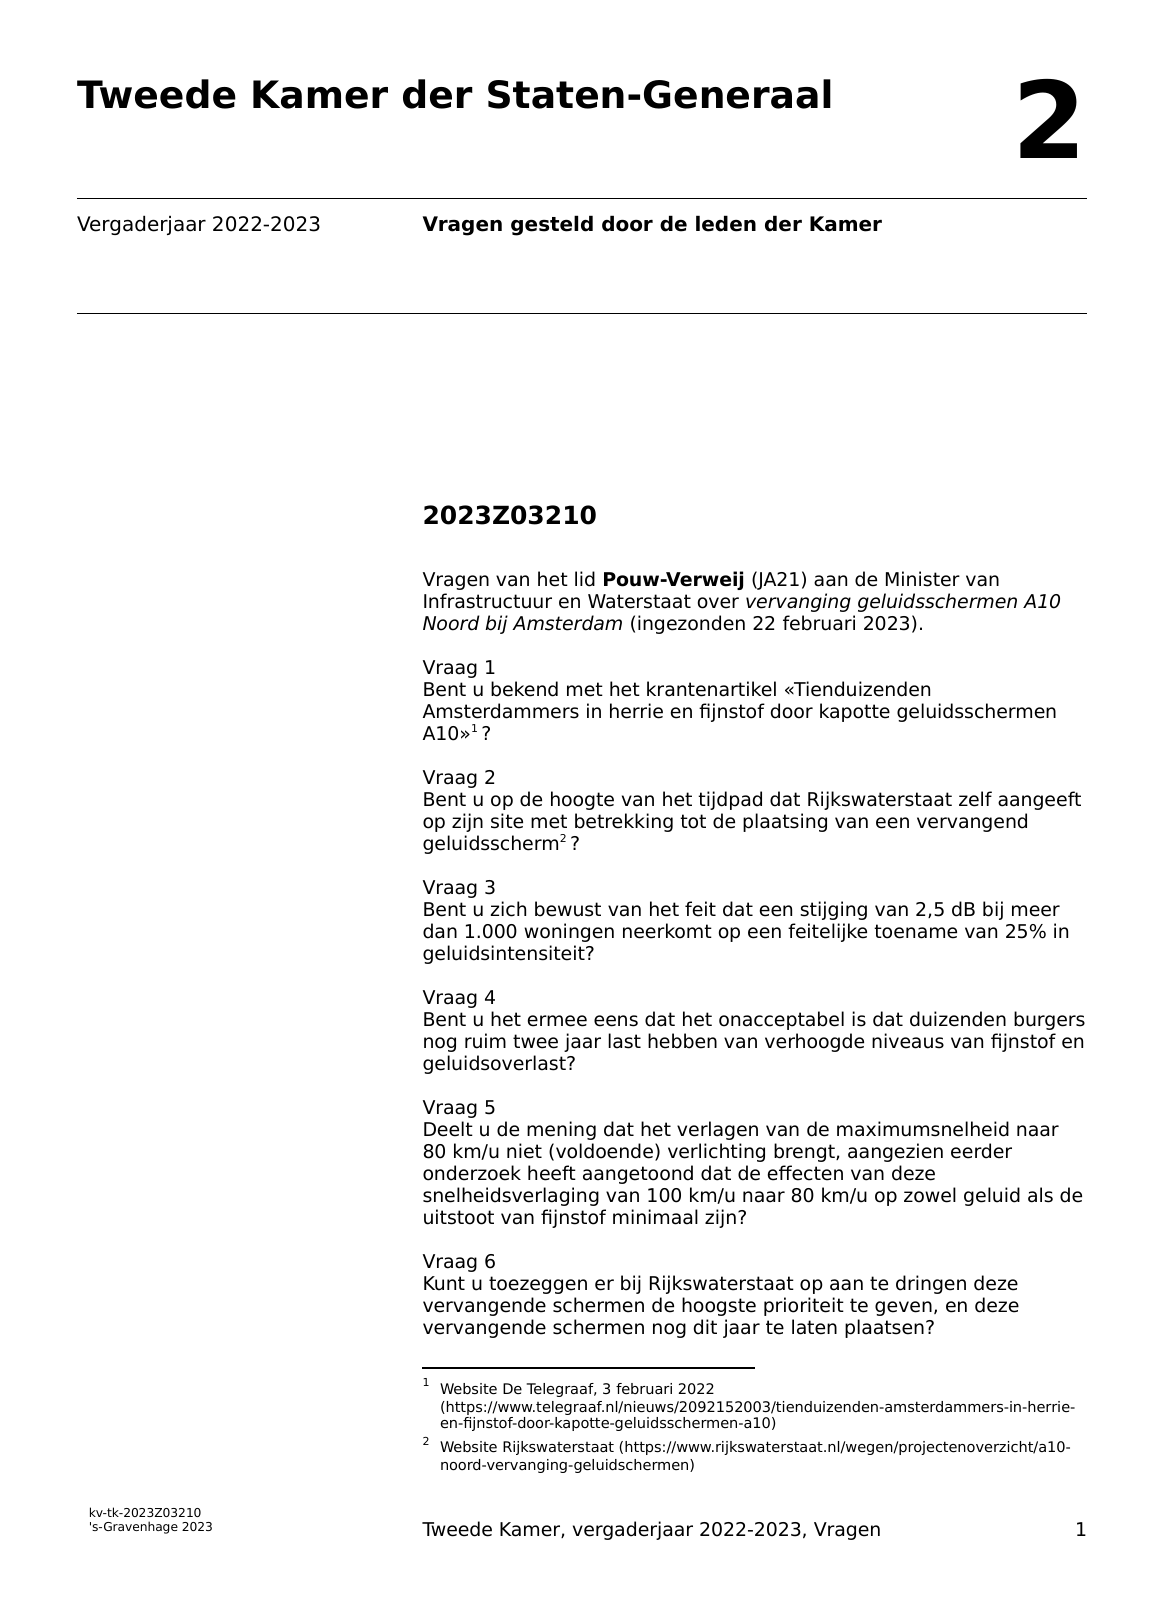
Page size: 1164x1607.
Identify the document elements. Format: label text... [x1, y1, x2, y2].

text kv-tk-2023Z03210 [88, 1506, 323, 1520]
text Vragen van het lid Pouw-Verweij (JA21) aan de Minister van Infrastructuur en Waterstaat over vervanging geluidsschermen A10 Noord bij Amsterdam (ingezonden 22 februari 2023). [422, 569, 1087, 635]
text Bent u het ermee eens dat het onacceptabel is dat duizenden burgers nog ruim twee jaar last hebben van verhoogde niveaus van fijnstof en geluidsoverlast? [422, 1009, 1087, 1075]
text Vraag 1 [422, 657, 1087, 679]
text Vraag 3 [422, 877, 1087, 899]
table_cell Vergaderjaar 2022-2023 [77, 199, 422, 313]
text Website Rijkswaterstaat (https://www.rijkswaterstaat.nl/wegen/projectenoverzicht/a10-noord-vervanging-geluidschermen) [422, 1435, 1087, 1474]
text Bent u bekend met het krantenartikel «Tienduizenden Amsterdammers in herrie en fijnstof door kapotte geluidsschermen A10»? [422, 679, 1087, 745]
text 2023Z03210 [422, 501, 1087, 531]
table_header Tweede Kamer der Staten-Generaal [77, 59, 886, 198]
text Bent u op de hoogte van het tijdpad dat Rijkswaterstaat zelf aangeeft op zijn site met betrekking tot de plaatsing van een vervangend geluidsscherm? [422, 789, 1087, 855]
text Vraag 4 [422, 987, 1087, 1009]
text Vraag 2 [422, 767, 1087, 789]
table_cell Vragen gesteld door de leden der Kamer [422, 199, 1087, 313]
table_header 2 [886, 59, 1087, 198]
text Kunt u toezeggen er bij Rijkswaterstaat op aan te dringen deze vervangende schermen de hoogste prioriteit te geven, en deze vervangende schermen nog dit jaar te laten plaatsen? [422, 1273, 1087, 1339]
text Deelt u de mening dat het verlagen van de maximumsnelheid naar 80 km/u niet (voldoende) verlichting brengt, aangezien eerder onderzoek heeft aangetoond dat de effecten van deze snelheidsverlaging van 100 km/u naar 80 km/u op zowel geluid als de uitstoot van fijnstof minimaal zijn? [422, 1119, 1087, 1229]
text Vraag 5 [422, 1097, 1087, 1119]
text Vraag 6 [422, 1251, 1087, 1273]
text Bent u zich bewust van het feit dat een stijging van 2,5 dB bij meer dan 1.000 woningen neerkomt op een feitelijke toename van 25% in geluidsintensiteit? [422, 899, 1087, 965]
text 's-Gravenhage 2023 [88, 1520, 323, 1534]
text Website De Telegraaf, 3 februari 2022 (https://www.telegraaf.nl/nieuws/2092152003/tienduizenden-amsterdammers-in-herrie-en-fijnstof-door-kapotte-geluidsschermen-a10) [422, 1377, 1087, 1432]
